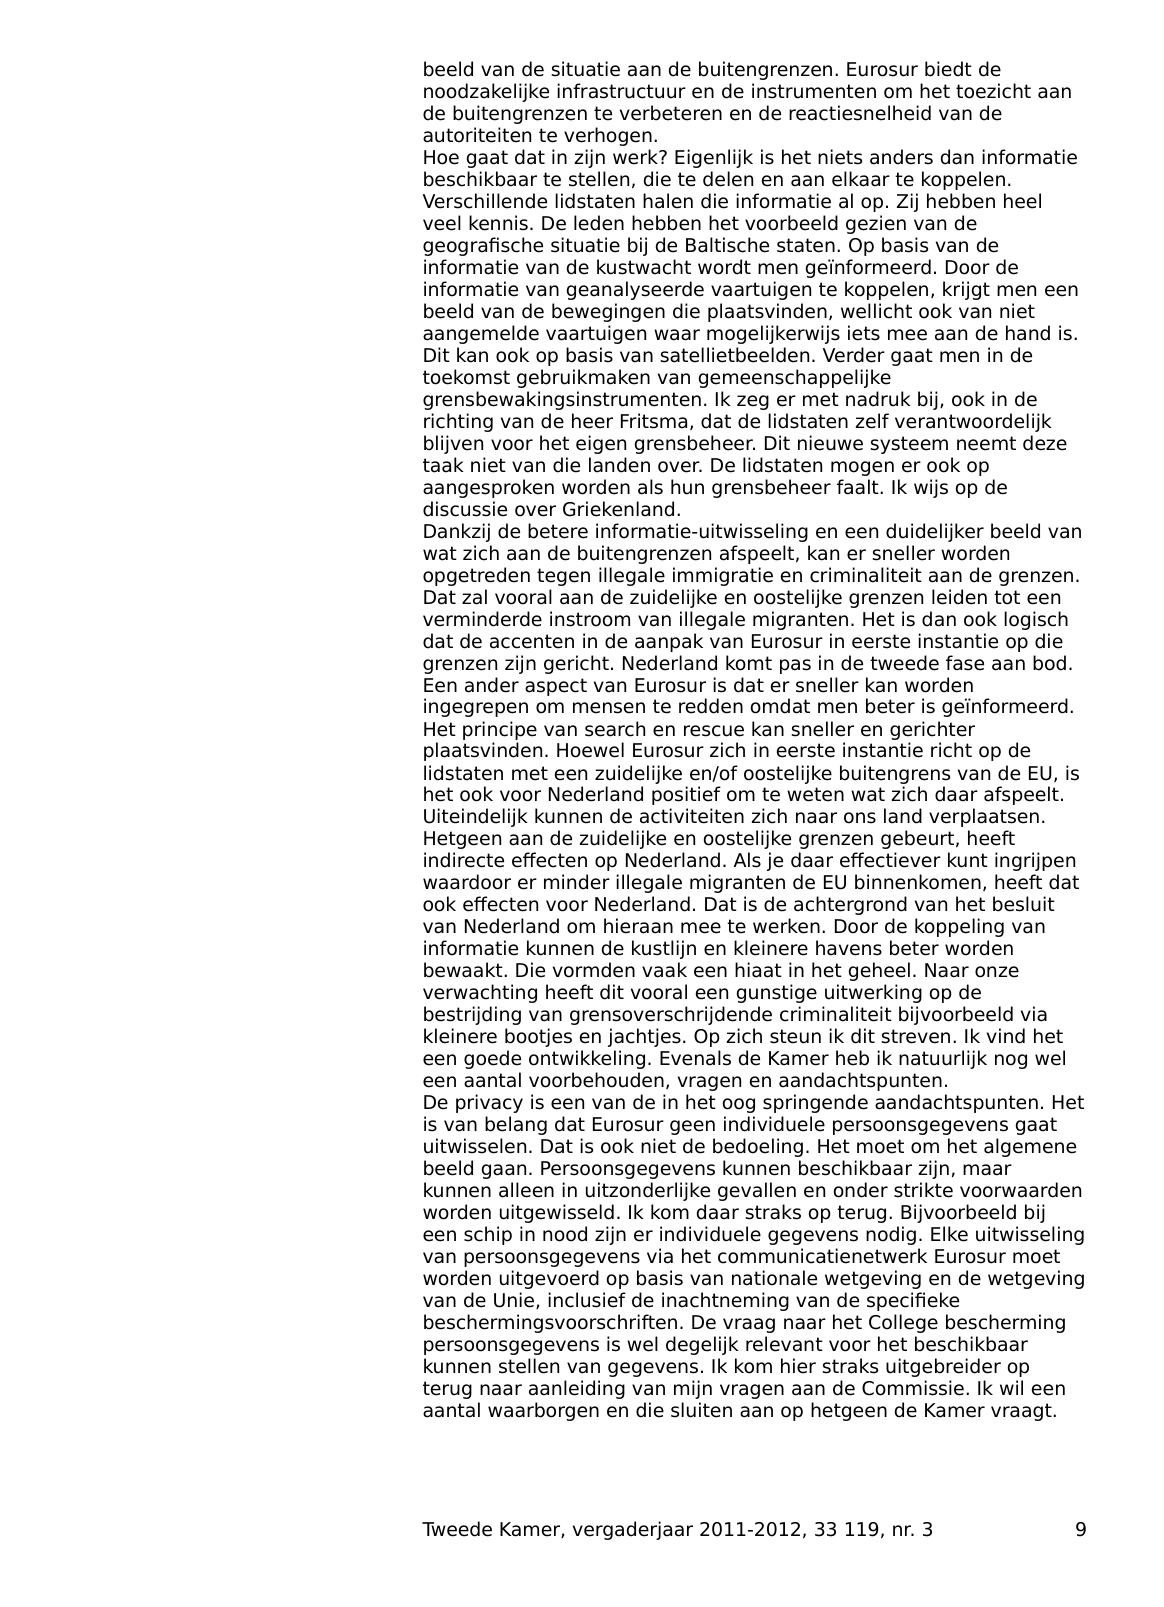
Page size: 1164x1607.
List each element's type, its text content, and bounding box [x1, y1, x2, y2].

text Hoe gaat dat in zijn werk? Eigenlijk is het niets anders dan informatie beschikbaar te stellen, die te delen en aan elkaar te koppelen. Verschillende lidstaten halen die informatie al op. Zij hebben heel veel kennis. De leden hebben het voorbeeld gezien van de geografische situatie bij de Baltische staten. Op basis van de informatie van de kustwacht wordt men geïnformeerd. Door de informatie van geanalyseerde vaartuigen te koppelen, krijgt men een beeld van de bewegingen die plaatsvinden, wellicht ook van niet aangemelde vaartuigen waar mogelijkerwijs iets mee aan de hand is. Dit kan ook op basis van satellietbeelden. Verder gaat men in de toekomst gebruikmaken van gemeenschappelijke grensbewakingsinstrumenten. Ik zeg er met nadruk bij, ook in de richting van de heer Fritsma, dat de lidstaten zelf verantwoordelijk blijven voor het eigen grensbeheer. Dit nieuwe systeem neemt deze taak niet van die landen over. De lidstaten mogen er ook op aangesproken worden als hun grensbeheer faalt. Ik wijs op de discussie over Griekenland. [422, 147, 1087, 521]
text Een ander aspect van Eurosur is dat er sneller kan worden ingegrepen om mensen te redden omdat men beter is geïnformeerd. Het principe van search en rescue kan sneller en gerichter plaatsvinden. Hoewel Eurosur zich in eerste instantie richt op de lidstaten met een zuidelijke en/of oostelijke buitengrens van de EU, is het ook voor Nederland positief om te weten wat zich daar afspeelt. Uiteindelijk kunnen de activiteiten zich naar ons land verplaatsen. Hetgeen aan de zuidelijke en oostelijke grenzen gebeurt, heeft indirecte effecten op Nederland. Als je daar effectiever kunt ingrijpen waardoor er minder illegale migranten de EU binnenkomen, heeft dat ook effecten voor Nederland. Dat is de achtergrond van het besluit van Nederland om hieraan mee te werken. Door de koppeling van informatie kunnen de kustlijn en kleinere havens beter worden bewaakt. Die vormden vaak een hiaat in het geheel. Naar onze verwachting heeft dit vooral een gunstige uitwerking op de bestrijding van grensoverschrijdende criminaliteit bijvoorbeeld via kleinere bootjes en jachtjes. Op zich steun ik dit streven. Ik vind het een goede ontwikkeling. Evenals de Kamer heb ik natuurlijk nog wel een aantal voorbehouden, vragen en aandachtspunten. [422, 674, 1087, 1092]
text beeld van de situatie aan de buitengrenzen. Eurosur biedt de noodzakelijke infrastructuur en de instrumenten om het toezicht aan de buitengrenzen te verbeteren en de reactiesnelheid van de autoriteiten te verhogen. [422, 59, 1087, 147]
text Dankzij de betere informatie-uitwisseling en een duidelijker beeld van wat zich aan de buitengrenzen afspeelt, kan er sneller worden opgetreden tegen illegale immigratie en criminaliteit aan de grenzen. Dat zal vooral aan de zuidelijke en oostelijke grenzen leiden tot een verminderde instroom van illegale migranten. Het is dan ook logisch dat de accenten in de aanpak van Eurosur in eerste instantie op die grenzen zijn gericht. Nederland komt pas in de tweede fase aan bod. [422, 521, 1087, 674]
text De privacy is een van de in het oog springende aandachtspunten. Het is van belang dat Eurosur geen individuele persoonsgegevens gaat uitwisselen. Dat is ook niet de bedoeling. Het moet om het algemene beeld gaan. Persoonsgegevens kunnen beschikbaar zijn, maar kunnen alleen in uitzonderlijke gevallen en onder strikte voorwaarden worden uitgewisseld. Ik kom daar straks op terug. Bijvoorbeeld bij een schip in nood zijn er individuele gegevens nodig. Elke uitwisseling van persoonsgegevens via het communicatienetwerk Eurosur moet worden uitgevoerd op basis van nationale wetgeving en de wetgeving van de Unie, inclusief de inachtneming van de specifieke beschermingsvoorschriften. De vraag naar het College bescherming persoonsgegevens is wel degelijk relevant voor het beschikbaar kunnen stellen van gegevens. Ik kom hier straks uitgebreider op terug naar aanleiding van mijn vragen aan de Commissie. Ik wil een aantal waarborgen en die sluiten aan op hetgeen de Kamer vraagt. [422, 1092, 1087, 1422]
